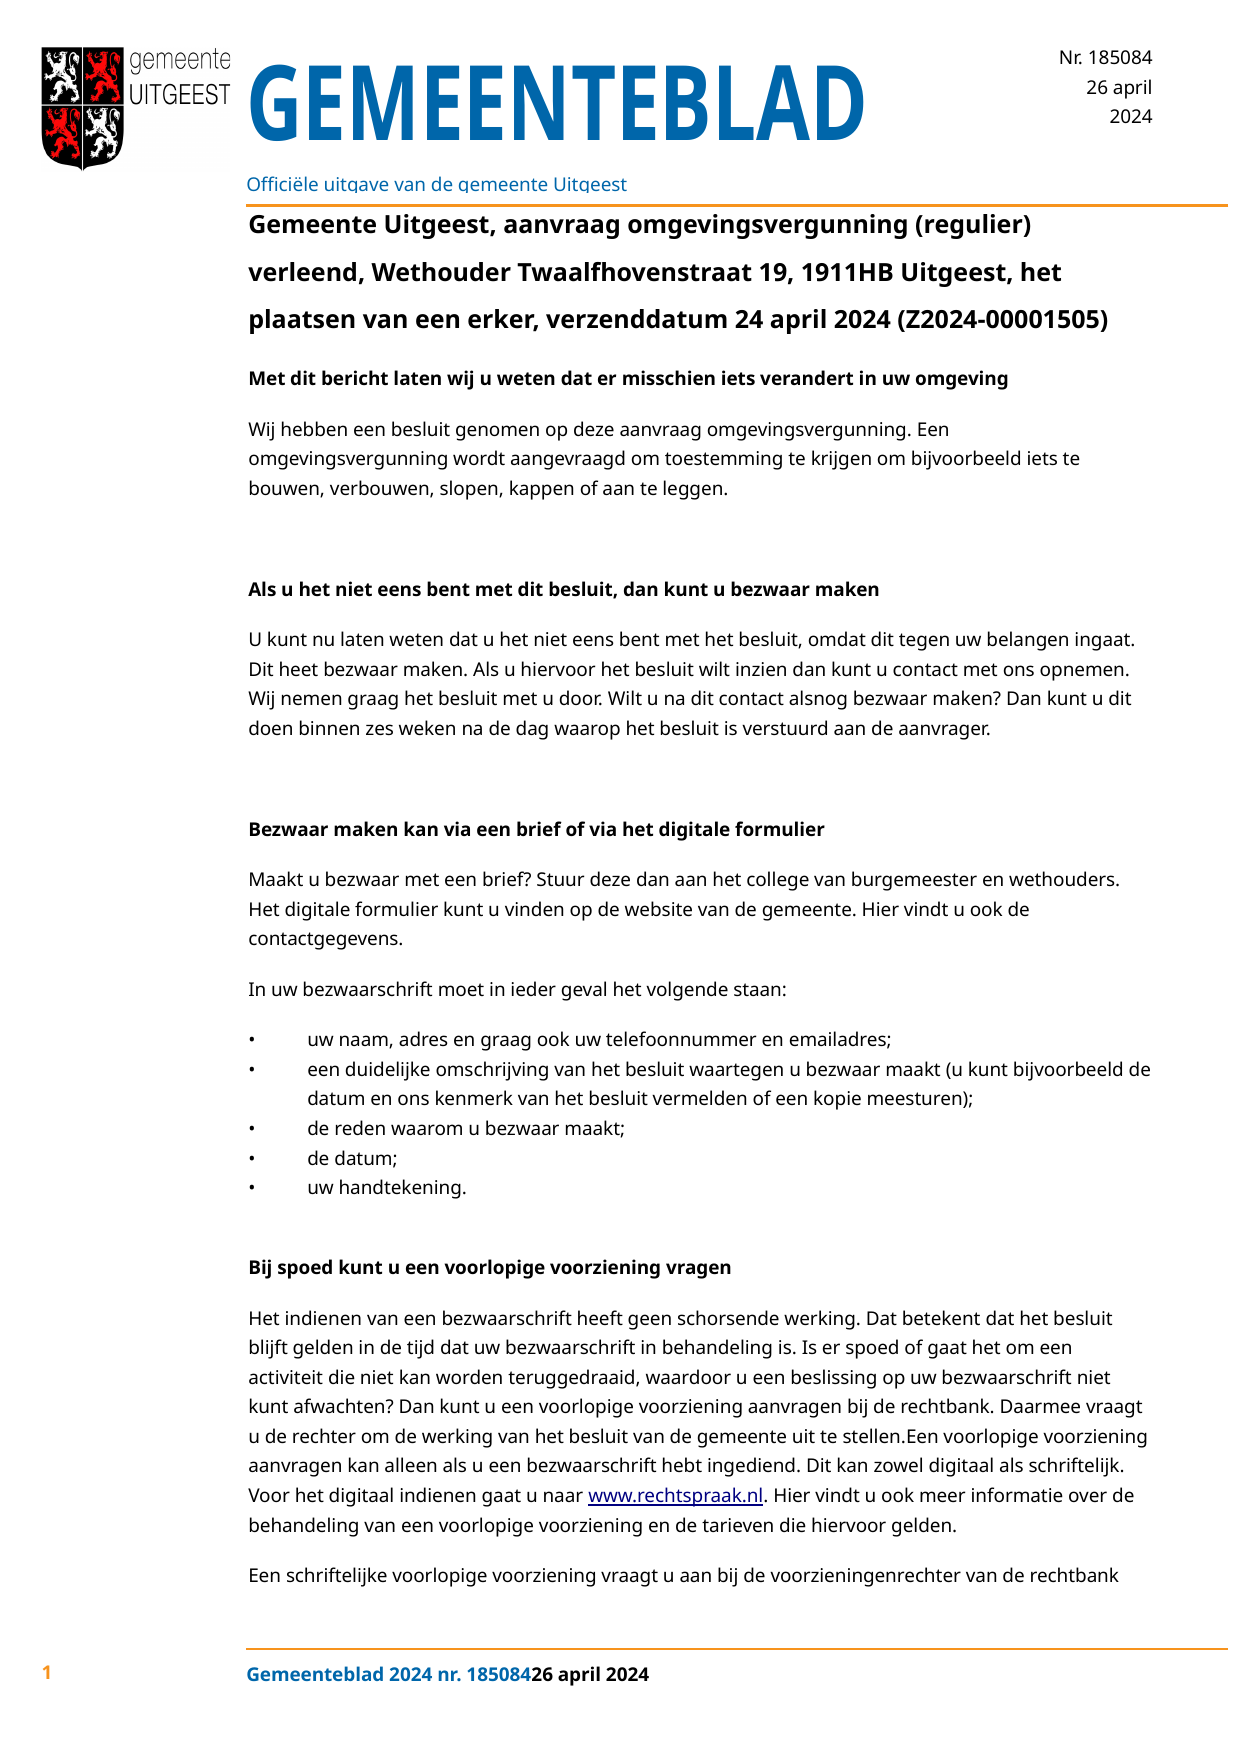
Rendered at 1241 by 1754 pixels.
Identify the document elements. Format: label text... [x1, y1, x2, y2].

list de datum; [248, 1145, 1152, 1170]
text Maakt u bezwaar met een brief? Stuur deze dan aan het college van burgemeester en wethouders. Het digitale formulier kunt u vinden op de website van de gemeente. Hier vindt u ook de contactgegevens. [248, 866, 1152, 951]
text Gemeente Uitgeest, aanvraag omgevingsvergunning (regulier) verleend, Wethouder Twaalfhovenstraat 19, 1911HB Uitgeest, het plaatsen van een erker, verzenddatum 24 april 2024 (Z2024-00001505) [248, 207, 1152, 336]
list een duidelijke omschrijving van het besluit waartegen u bezwaar maakt (u kunt bijvoorbeeld de datum en ons kenmerk van het besluit vermelden of een kopie meesturen); [248, 1056, 1152, 1111]
text U kunt nu laten weten dat u het niet eens bent met het besluit, omdat dit tegen uw belangen ingaat. Dit heet bezwaar maken. Als u hiervoor het besluit wilt inzien dan kunt u contact met ons opnemen. Wij nemen graag het besluit met u door. Wilt u na dit contact alsnog bezwaar maken? Dan kunt u dit doen binnen zes weken na de dag waarop het besluit is verstuurd aan de aanvrager. [248, 626, 1152, 741]
text Een schriftelijke voorlopige voorziening vraagt u aan bij de voorzieningenrechter van de rechtbank [248, 1562, 1152, 1588]
text In uw bezwaarschrift moet in ieder geval het volgende staan: [248, 976, 1152, 1002]
text Bij spoed kunt u een voorlopige voorziening vragen [248, 1254, 1152, 1280]
list uw naam, adres en graag ook uw telefoonnummer en emailadres; [248, 1026, 1152, 1052]
list de reden waarom u bezwaar maakt; [248, 1115, 1152, 1141]
text Bezwaar maken kan via een brief of via het digitale formulier [248, 816, 1152, 842]
text Wij hebben een besluit genomen op deze aanvraag omgevingsvergunning. Een omgevingsvergunning wordt aangevraagd om toestemming te krijgen om bijvoorbeeld iets te bouwen, verbouwen, slopen, kappen of aan te leggen. [248, 416, 1152, 501]
list uw handtekening. [248, 1174, 1152, 1200]
text Als u het niet eens bent met dit besluit, dan kunt u bezwaar maken [248, 576, 1152, 602]
text Met dit bericht laten wij u weten dat er misschien iets verandert in uw omgeving [248, 366, 1152, 391]
picture [41, 47, 231, 172]
text Het indienen van een bezwaarschrift heeft geen schorsende werking. Dat betekent dat het besluit blijft gelden in de tijd dat uw bezwaarschrift in behandeling is. Is er spoed of gaat het om een activiteit die niet kan worden teruggedraaid, waardoor u een beslissing op uw bezwaarschrift niet kunt afwachten? Dan kunt u een voorlopige voorziening aanvragen bij de rechtbank. Daarmee vraagt u de rechter om de werking van het besluit van de gemeente uit te stellen.Een voorlopige voorziening aanvragen kan alleen als u een bezwaarschrift hebt ingediend. Dit kan zowel digitaal als schriftelijk. Voor het digitaal indienen gaat u naar www.rechtspraak.nl. Hier vindt u ook meer informatie over de behandeling van een voorlopige voorziening en de tarieven die hiervoor gelden. [248, 1305, 1152, 1537]
